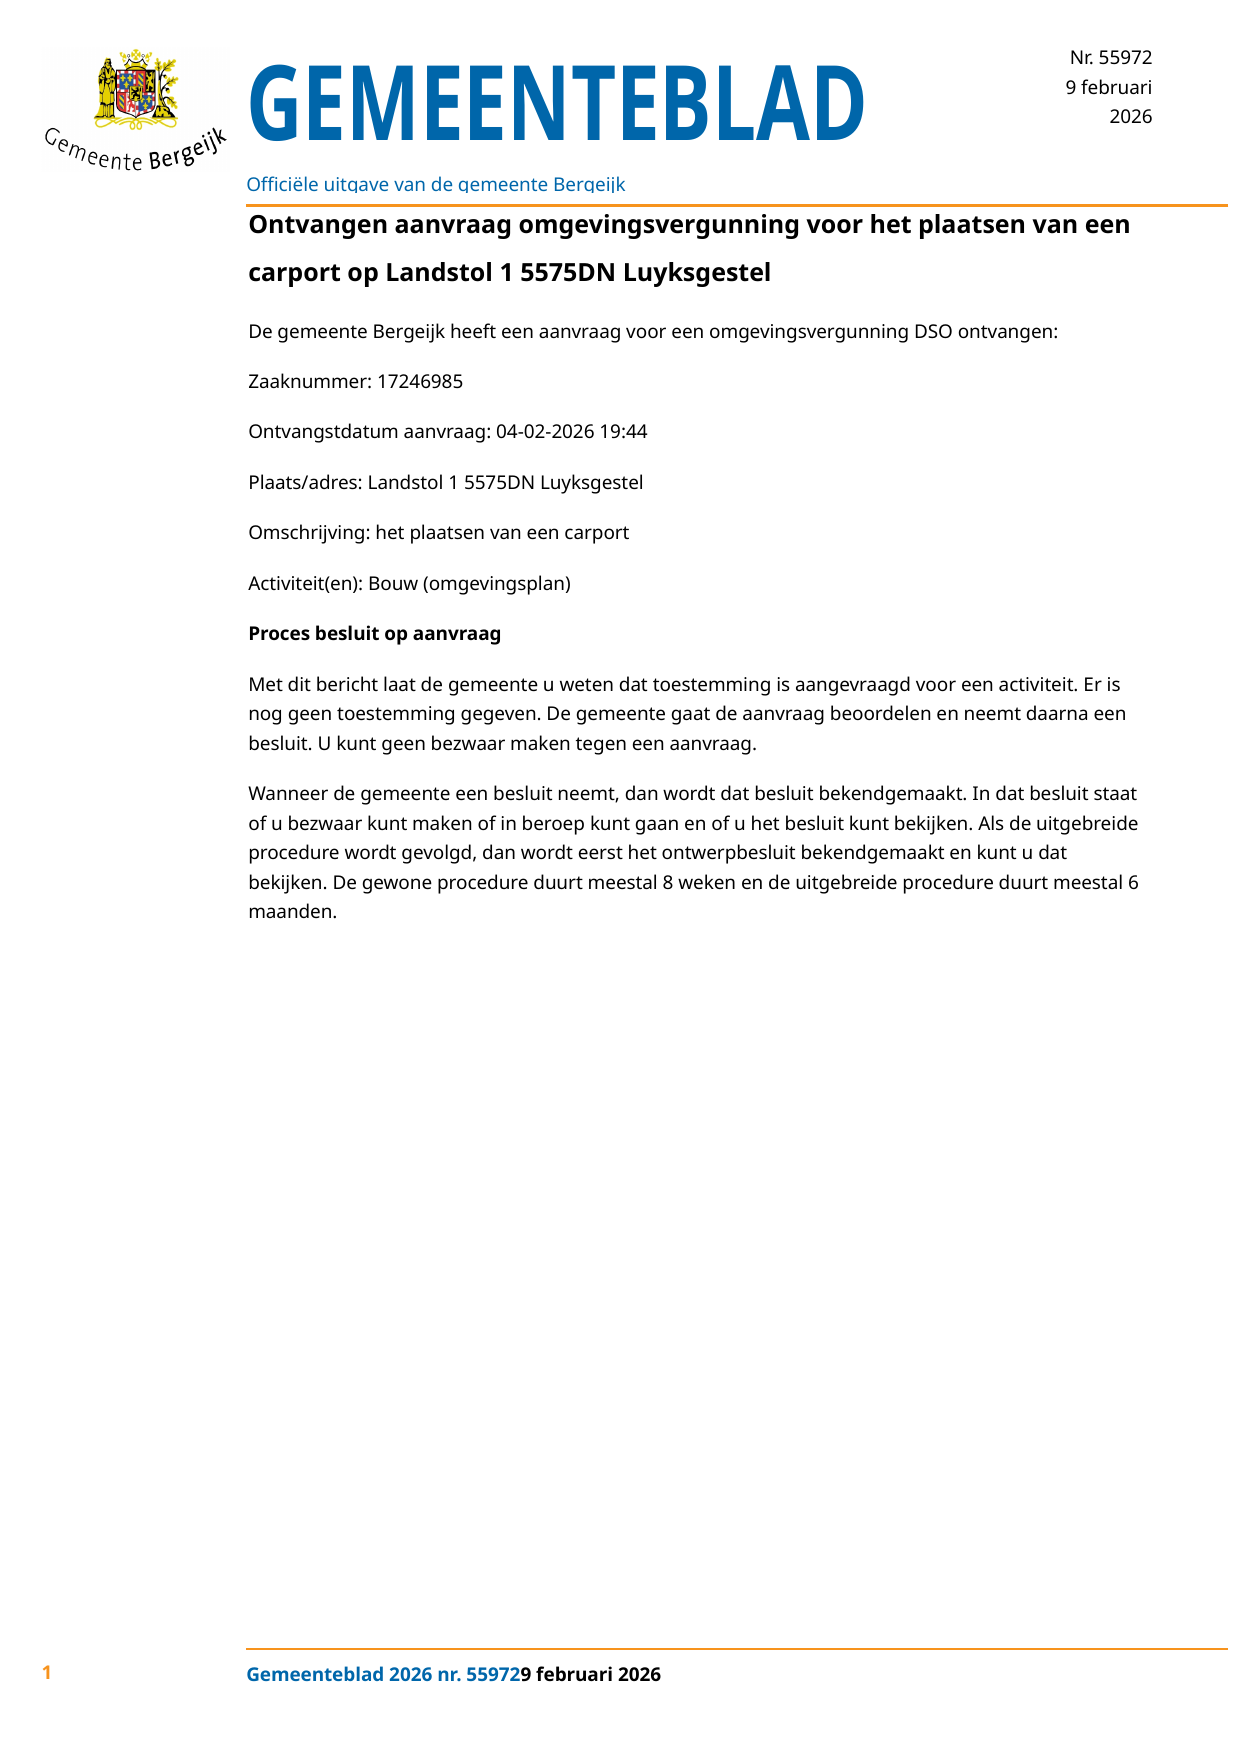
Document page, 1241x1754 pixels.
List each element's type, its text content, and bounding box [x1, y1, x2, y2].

text Proces besluit op aanvraag [248, 620, 1152, 646]
text Activiteit(en): Bouw (omgevingsplan) [248, 570, 1152, 596]
text De gemeente Bergeijk heeft een aanvraag voor een omgevingsvergunning DSO ontvangen: [248, 318, 1152, 344]
text Plaats/adres: Landstol 1 5575DN Luyksgestel [248, 469, 1152, 495]
text Zaaknummer: 17246985 [248, 368, 1152, 394]
text Ontvangen aanvraag omgevingsvergunning voor het plaatsen van een carport op Landstol 1 5575DN Luyksgestel [248, 207, 1152, 288]
picture [41, 47, 231, 172]
text Ontvangstdatum aanvraag: 04-02-2026 19:44 [248, 419, 1152, 444]
text Met dit bericht laat de gemeente u weten dat toestemming is aangevraagd voor een activiteit. Er is nog geen toestemming gegeven. De gemeente gaat de aanvraag beoordelen en neemt daarna een besluit. U kunt geen bezwaar maken tegen een aanvraag. [248, 671, 1152, 756]
text Wanneer de gemeente een besluit neemt, dan wordt dat besluit bekendgemaakt. In dat besluit staat of u bezwaar kunt maken of in beroep kunt gaan en of u het besluit kunt bekijken. Als de uitgebreide procedure wordt gevolgd, dan wordt eerst het ontwerpbesluit bekendgemaakt en kunt u dat bekijken. De gewone procedure duurt meestal 8 weken en de uitgebreide procedure duurt meestal 6 maanden. [248, 780, 1152, 924]
text Omschrijving: het plaatsen van een carport [248, 519, 1152, 545]
